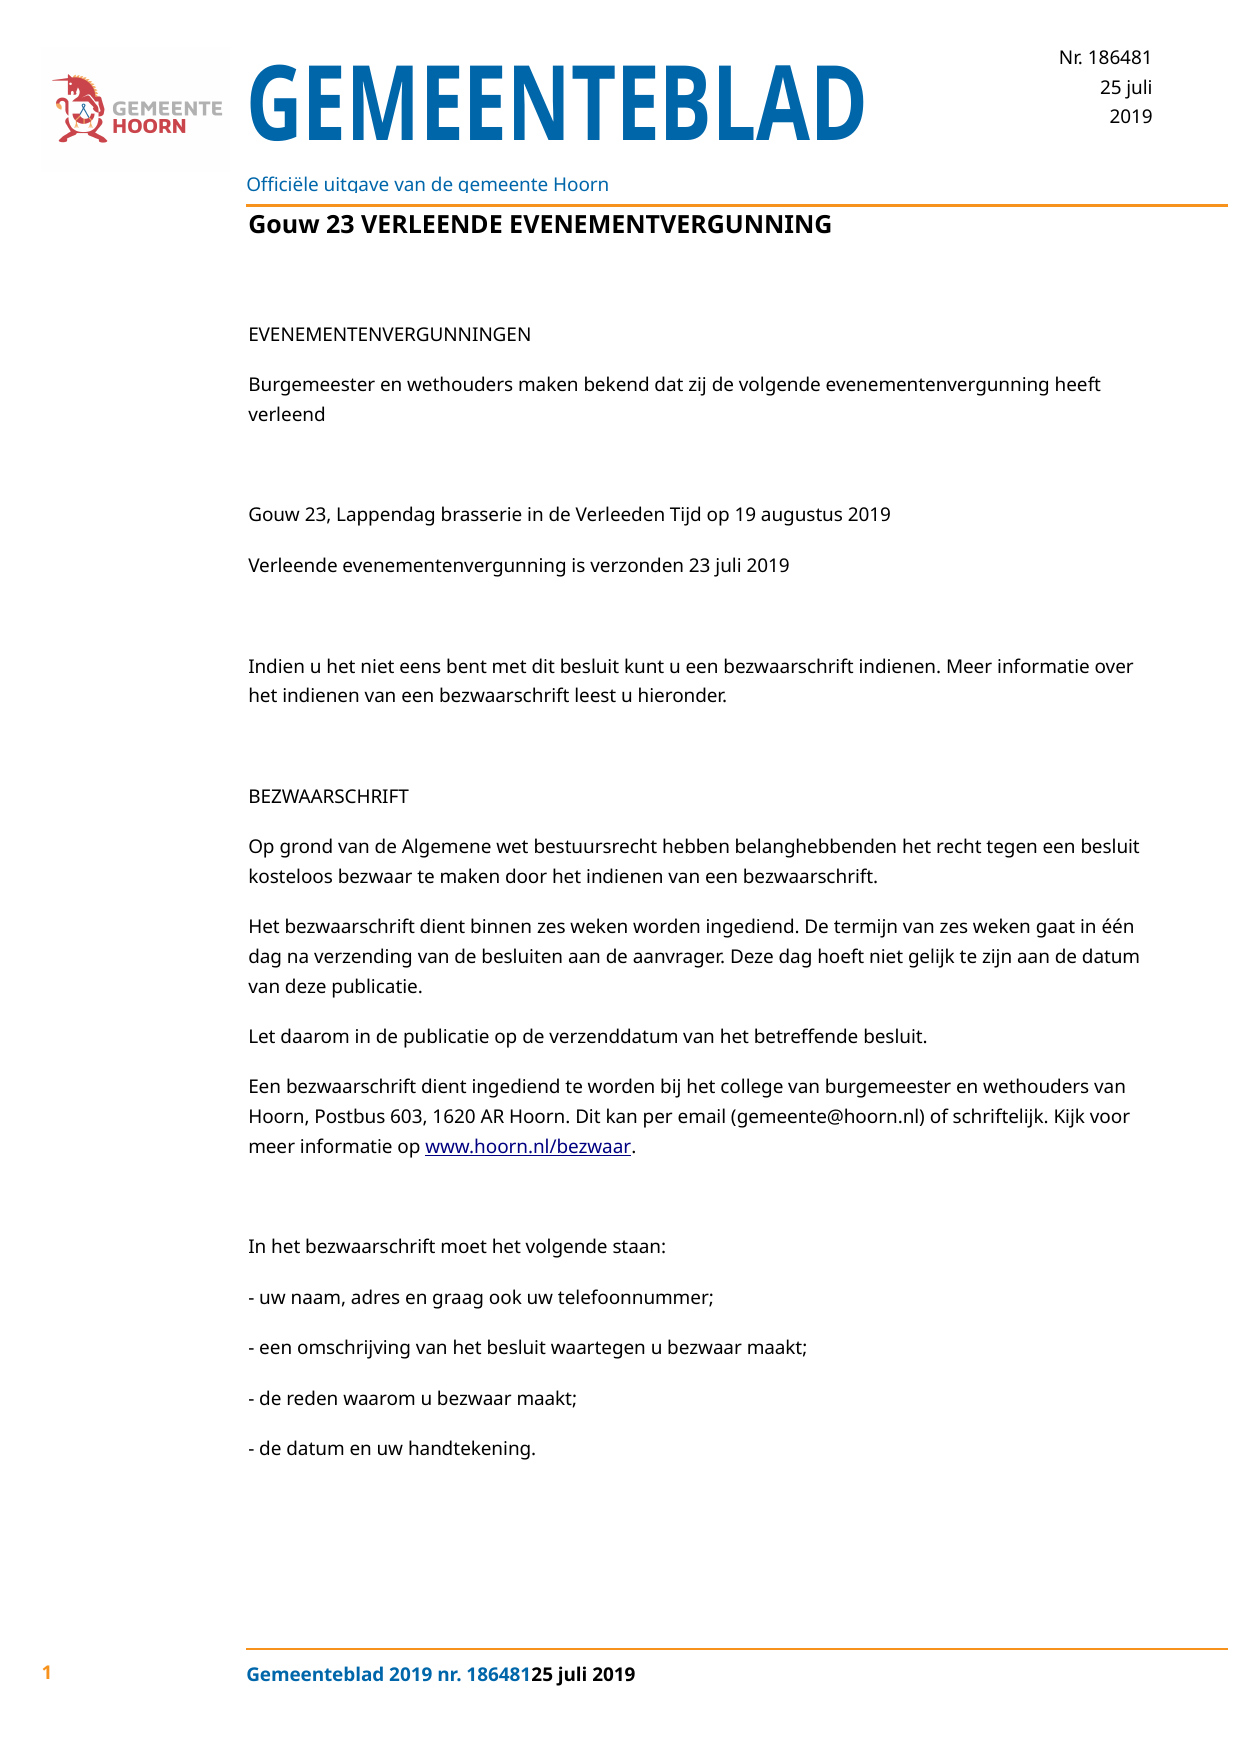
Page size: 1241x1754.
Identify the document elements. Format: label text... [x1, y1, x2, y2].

text Het bezwaarschrift dient binnen zes weken worden ingediend. De termijn van zes weken gaat in één dag na verzending van de besluiten aan de aanvrager. Deze dag hoeft niet gelijk te zijn aan de datum van deze publicatie. [248, 914, 1152, 998]
text - een omschrijving van het besluit waartegen u bezwaar maakt; [248, 1334, 1152, 1360]
text Verleende evenementenvergunning is verzonden 23 juli 2019 [248, 552, 1152, 578]
text Gouw 23 VERLEENDE EVENEMENTVERGUNNING [248, 207, 1152, 241]
text BEZWAARSCHRIFT [248, 783, 1152, 809]
text Burgemeester en wethouders maken bekend dat zij de volgende evenementenvergunning heeft verleend [248, 371, 1152, 426]
picture [41, 47, 231, 172]
text Een bezwaarschrift dient ingediend te worden bij het college van burgemeester en wethouders van Hoorn, Postbus 603, 1620 AR Hoorn. Dit kan per email (gemeente@hoorn.nl) of schriftelijk. Kijk voor meer informatie op www.hoorn.nl/bezwaar. [248, 1074, 1152, 1158]
text In het bezwaarschrift moet het volgende staan: [248, 1234, 1152, 1259]
text - de reden waarom u bezwaar maakt; [248, 1385, 1152, 1411]
text - uw naam, adres en graag ook uw telefoonnummer; [248, 1284, 1152, 1310]
text Op grond van de Algemene wet bestuursrecht hebben belanghebbenden het recht tegen een besluit kosteloos bezwaar te maken door het indienen van een bezwaarschrift. [248, 834, 1152, 889]
text - de datum en uw handtekening. [248, 1435, 1152, 1461]
text Gouw 23, Lappendag brasserie in de Verleeden Tijd op 19 augustus 2019 [248, 502, 1152, 527]
text EVENEMENTENVERGUNNINGEN [248, 321, 1152, 346]
text Let daarom in de publicatie op de verzenddatum van het betreffende besluit. [248, 1023, 1152, 1049]
text Indien u het niet eens bent met dit besluit kunt u een bezwaarschrift indienen. Meer informatie over het indienen van een bezwaarschrift leest u hieronder. [248, 653, 1152, 708]
